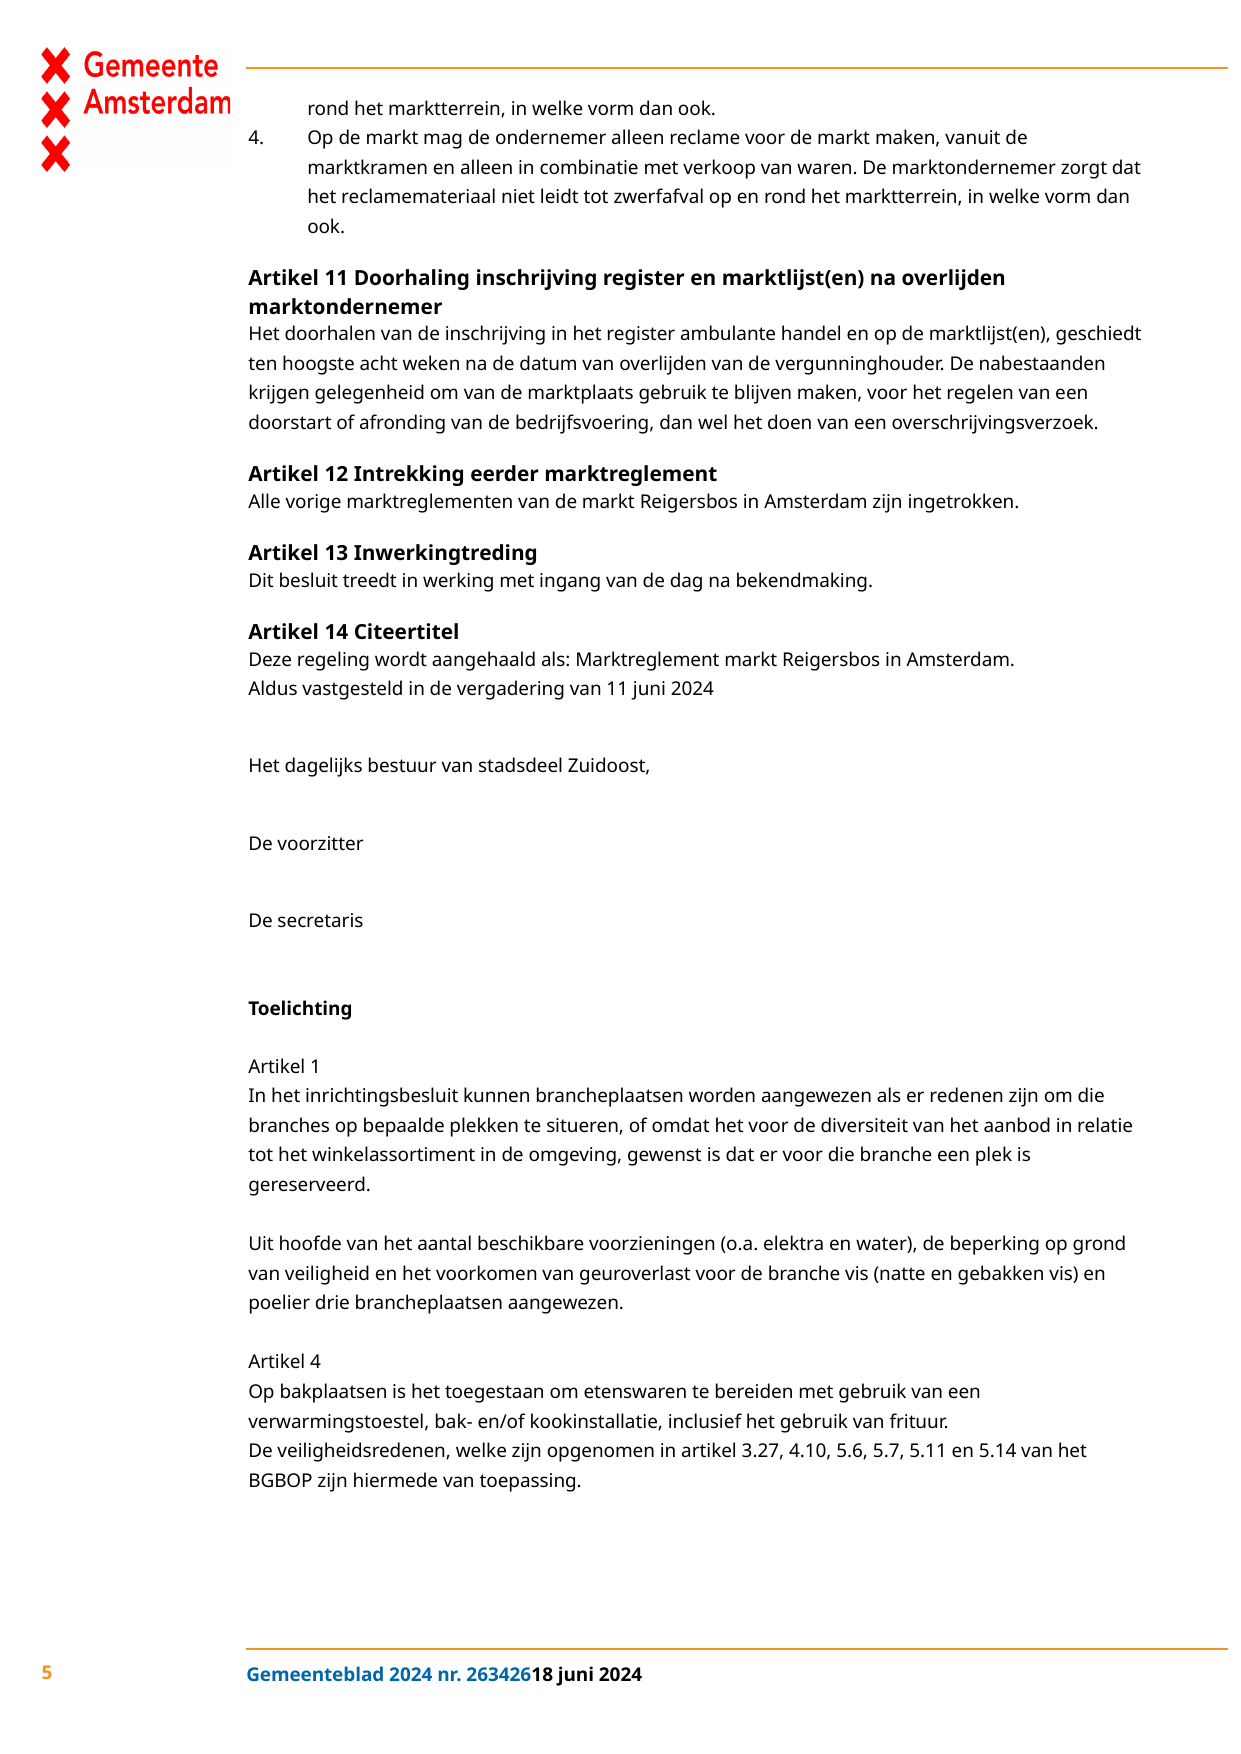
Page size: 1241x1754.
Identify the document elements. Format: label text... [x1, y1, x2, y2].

text De secretaris [248, 907, 1152, 933]
text Alle vorige marktreglementen van de markt Reigersbos in Amsterdam zijn ingetrokken. [248, 488, 1152, 514]
text Aldus vastgesteld in de vergadering van 11 juni 2024 [248, 675, 1152, 701]
list rond het marktterrein, in welke vorm dan ook. [248, 95, 1152, 121]
text Op bakplaatsen is het toegestaan om etenswaren te bereiden met gebruik van een verwarmingstoestel, bak- en/of kookinstallatie, inclusief het gebruik van frituur. [248, 1378, 1152, 1434]
text Deze regeling wordt aangehaald als: Marktreglement markt Reigersbos in Amsterdam. [248, 646, 1152, 671]
text In het inrichtingsbesluit kunnen brancheplaatsen worden aangewezen als er redenen zijn om die branches op bepaalde plekken te situeren, of omdat het voor de diversiteit van het aanbod in relatie tot het winkelassortiment in de omgeving, gewenst is dat er voor die branche een plek is gereserveerd. [248, 1082, 1152, 1197]
text Artikel 11 Doorhaling inschrijving register en marktlijst(en) na overlijden marktondernemer [248, 263, 1152, 320]
text De voorzitter [248, 830, 1152, 855]
text Het doorhalen van de inschrijving in het register ambulante handel en op de marktlijst(en), geschiedt ten hoogste acht weken na de datum van overlijden van de vergunninghouder. De nabestaanden krijgen gelegenheid om van de marktplaats gebruik te blijven maken, voor het regelen van een doorstart of afronding van de bedrijfsvoering, dan wel het doen van een overschrijvingsverzoek. [248, 320, 1152, 435]
text Het dagelijks bestuur van stadsdeel Zuidoost, [248, 752, 1152, 778]
text Artikel 4 [248, 1349, 1152, 1374]
list Op de markt mag de ondernemer alleen reclame voor de markt maken, vanuit de marktkramen en alleen in combinatie met verkoop van waren. De marktondernemer zorgt dat het reclamemateriaal niet leidt tot zwerfafval op en rond het marktterrein, in welke vorm dan ook. [248, 124, 1152, 239]
text Artikel 14 Citeertitel [248, 617, 1152, 646]
text Artikel 13 Inwerkingtreding [248, 538, 1152, 567]
picture [41, 47, 231, 172]
text Uit hoofde van het aantal beschikbare voorzieningen (o.a. elektra en water), de beperking op grond van veiligheid en het voorkomen van geuroverlast voor de branche vis (natte en gebakken vis) en poelier drie brancheplaatsen aangewezen. [248, 1230, 1152, 1315]
text Dit besluit treedt in werking met ingang van de dag na bekendmaking. [248, 567, 1152, 593]
text Artikel 1 [248, 1053, 1152, 1079]
text Artikel 12 Intrekking eerder marktreglement [248, 459, 1152, 488]
text Toelichting [248, 984, 1152, 1024]
text De veiligheidsredenen, welke zijn opgenomen in artikel 3.27, 4.10, 5.6, 5.7, 5.11 en 5.14 van het BGBOP zijn hiermede van toepassing. [248, 1437, 1152, 1493]
